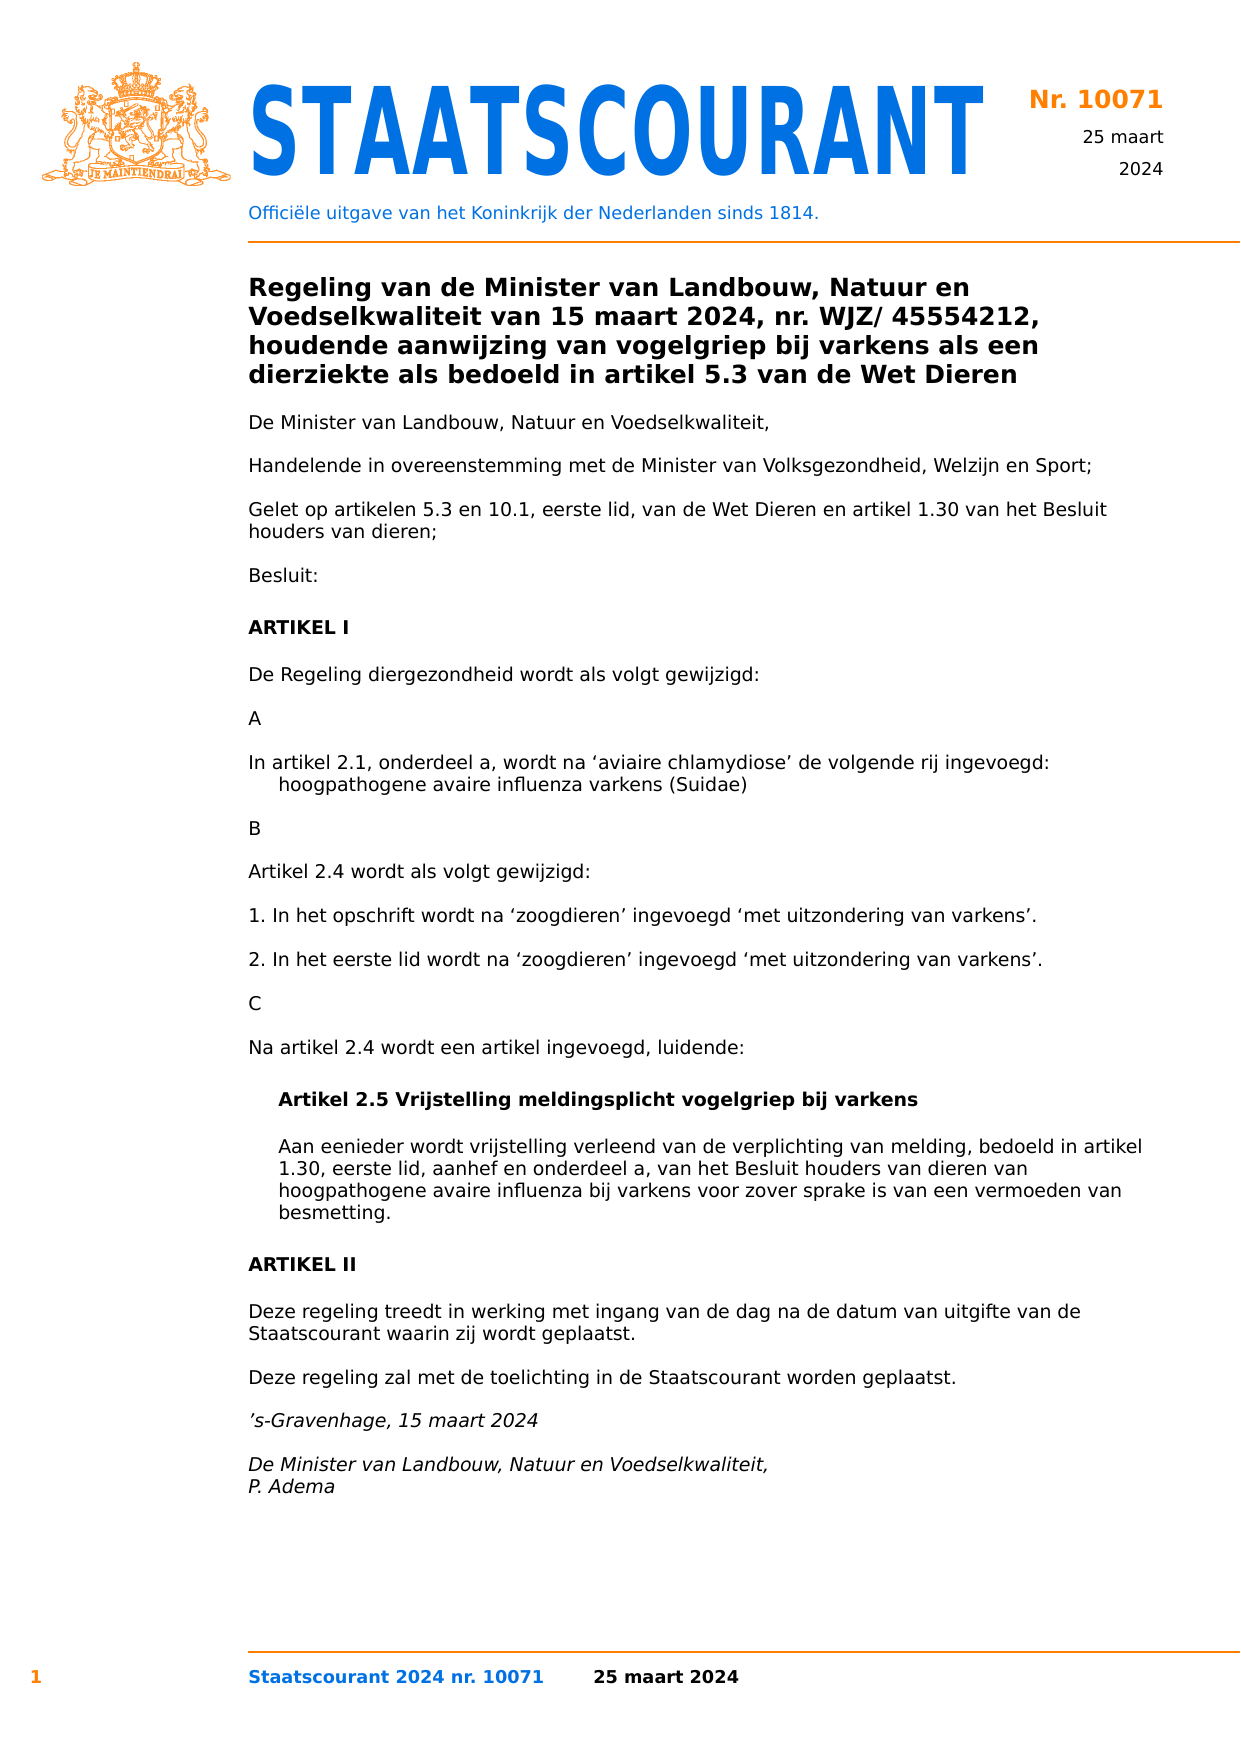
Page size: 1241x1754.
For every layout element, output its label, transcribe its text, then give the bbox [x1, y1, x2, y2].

text Handelende in overeenstemming met de Minister van Volksgezondheid, Welzijn en Sport; [248, 455, 1163, 477]
text hoogpathogene avaire influenza varkens (Suidae) [278, 774, 1163, 796]
table_cell 2024 [998, 153, 1240, 203]
text 1. In het opschrift wordt na ‘zoogdieren’ ingevoegd ‘met uitzondering van varkens’. [248, 905, 1163, 927]
text De Minister van Landbouw, Natuur en Voedselkwaliteit, P. Adema [248, 1454, 1163, 1498]
text De Minister van Landbouw, Natuur en Voedselkwaliteit, [248, 412, 1163, 433]
subtitle Regeling van de Minister van Landbouw, Natuur en Voedselkwaliteit van 15 maart 2024, nr. WJZ/ 45554212, houdende aanwijzing van vogelgriep bij varkens als een dierziekte als bedoeld in artikel 5.3 van de Wet Dieren [248, 273, 1163, 390]
text Deze regeling treedt in werking met ingang van de dag na de datum van uitgifte van de Staatscourant waarin zij wordt geplaatst. [248, 1301, 1163, 1345]
text ’s-Gravenhage, 15 maart 2024 [248, 1410, 1163, 1432]
table_cell 25 maart [998, 121, 1240, 153]
table_header [25, 62, 248, 241]
subtitle Artikel 2.5 Vrijstelling meldingsplicht vogelgriep bij varkens [278, 1089, 1163, 1111]
text Artikel 2.4 wordt als volgt gewijzigd: [248, 861, 1163, 883]
table_header Nr. 10071 [998, 62, 1240, 121]
text A [248, 708, 1163, 730]
text C [248, 993, 1163, 1015]
text 2. In het eerste lid wordt na ‘zoogdieren’ ingevoegd ‘met uitzondering van varkens’. [248, 949, 1163, 971]
text Deze regeling zal met de toelichting in de Staatscourant worden geplaatst. [248, 1367, 1163, 1388]
text Na artikel 2.4 wordt een artikel ingevoegd, luidende: [248, 1037, 1163, 1059]
text Aan eenieder wordt vrijstelling verleend van de verplichting van melding, bedoeld in artikel 1.30, eerste lid, aanhef en onderdeel a, van het Besluit houders van dieren van hoogpathogene avaire influenza bij varkens voor zover sprake is van een vermoeden van besmetting. [278, 1136, 1163, 1224]
subtitle ARTIKEL II [248, 1254, 1163, 1276]
text Gelet op artikelen 5.3 en 10.1, eerste lid, van de Wet Dieren en artikel 1.30 van het Besluit houders van dieren; [248, 499, 1163, 543]
subtitle ARTIKEL I [248, 617, 1163, 639]
table_header STAATSCOURANT [248, 62, 998, 203]
text B [248, 818, 1163, 839]
table_cell Officiële uitgave van het Koninkrijk der Nederlanden sinds 1814. [248, 203, 1240, 241]
picture [41, 62, 231, 186]
text De Regeling diergezondheid wordt als volgt gewijzigd: [248, 664, 1163, 686]
text In artikel 2.1, onderdeel a, wordt na ‘aviaire chlamydiose’ de volgende rij ingevoegd: [248, 752, 1163, 774]
text Besluit: [248, 565, 1163, 587]
